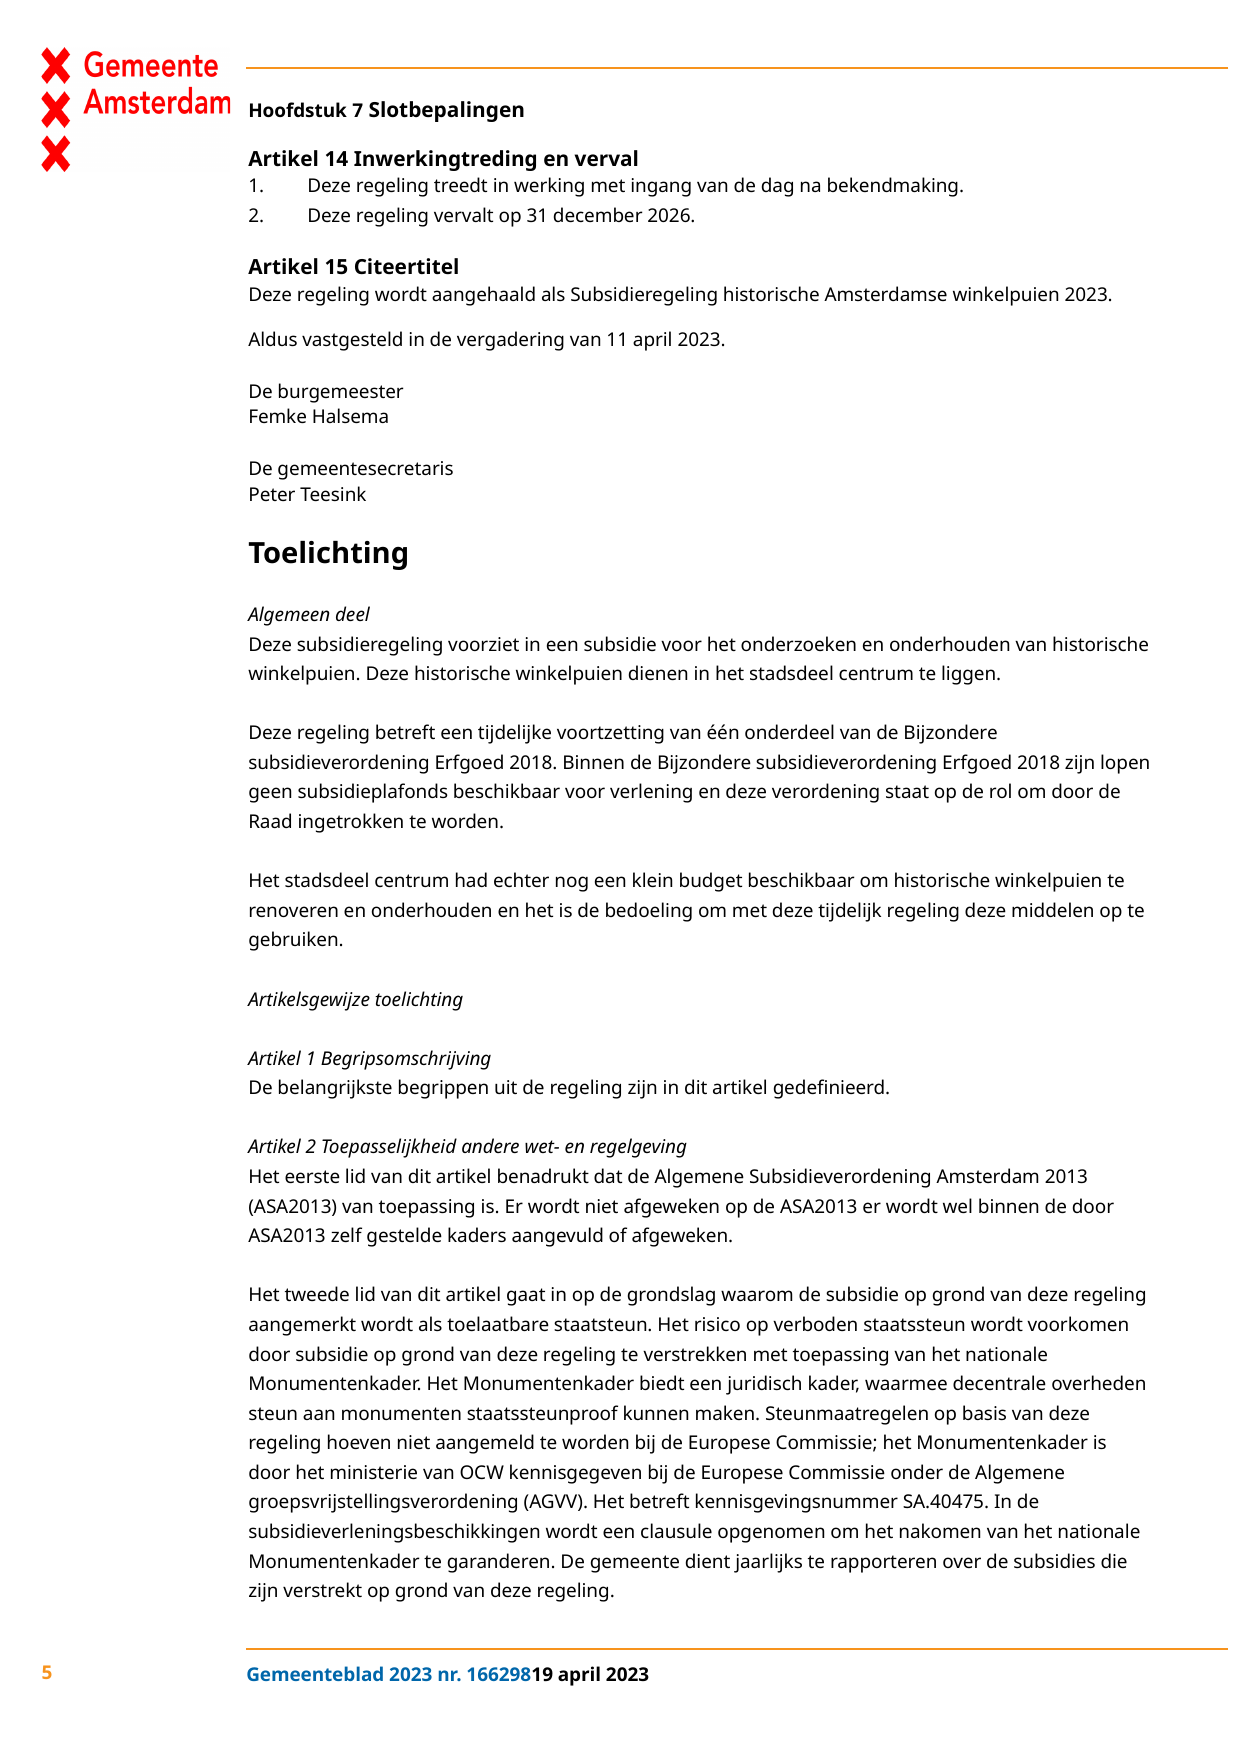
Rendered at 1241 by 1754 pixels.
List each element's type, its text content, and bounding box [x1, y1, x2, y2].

text Het tweede lid van dit artikel gaat in op de grondslag waarom de subsidie op grond van deze regeling aangemerkt wordt als toelaatbare staatsteun. Het risico op verboden staatssteun wordt voorkomen door subsidie op grond van deze regeling te verstrekken met toepassing van het nationale Monumentenkader. Het Monumentenkader biedt een juridisch kader, waarmee decentrale overheden steun aan monumenten staatssteunproof kunnen maken. Steunmaatregelen op basis van deze regeling hoeven niet aangemeld te worden bij de Europese Commissie; het Monumentenkader is door het ministerie van OCW kennisgegeven bij de Europese Commissie onder de Algemene groepsvrijstellingsverordening (AGVV). Het betreft kennisgevingsnummer SA.40475. In de subsidieverleningsbeschikkingen wordt een clausule opgenomen om het nakomen van het nationale Monumentenkader te garanderen. De gemeente dient jaarlijks te rapporteren over de subsidies die zijn verstrekt op grond van deze regeling. [248, 1282, 1152, 1603]
text Deze regeling betreft een tijdelijke voortzetting van één onderdeel van de Bijzondere subsidieverordening Erfgoed 2018. Binnen de Bijzondere subsidieverordening Erfgoed 2018 zijn lopen geen subsidieplafonds beschikbaar voor verlening en deze verordening staat op de rol om door de Raad ingetrokken te worden. [248, 719, 1152, 834]
text Algemeen deel [248, 601, 1152, 627]
text Aldus vastgesteld in de vergadering van 11 april 2023. [248, 327, 1152, 352]
text Deze subsidieregeling voorziet in een subsidie voor het onderzoeken en onderhouden van historische winkelpuien. Deze historische winkelpuien dienen in het stadsdeel centrum te liggen. [248, 631, 1152, 686]
picture [41, 47, 231, 172]
text Femke Halsema [248, 404, 1152, 429]
text Artikel 2 Toepasselijkheid andere wet- en regelgeving [248, 1134, 1152, 1159]
text Peter Teesink [248, 481, 1152, 507]
text Artikel 14 Inwerkingtreding en verval [248, 144, 1152, 172]
text De gemeentesecretaris [248, 455, 1152, 481]
text De belangrijkste begrippen uit de regeling zijn in dit artikel gedefinieerd. [248, 1074, 1152, 1100]
text De burgemeester [248, 378, 1152, 404]
text Het eerste lid van dit artikel benadrukt dat de Algemene Subsidieverordening Amsterdam 2013 (ASA2013) van toepassing is. Er wordt niet afgeweken op de ASA2013 er wordt wel binnen de door ASA2013 zelf gestelde kaders aangevuld of afgeweken. [248, 1163, 1152, 1248]
text Artikel 15 Citeertitel [248, 252, 1152, 281]
text Artikelsgewijze toelichting [248, 986, 1152, 1012]
text Artikel 1 Begripsomschrijving [248, 1045, 1152, 1071]
text Toelichting [248, 532, 1152, 572]
text Hoofdstuk 7 Slotbepalingen [248, 95, 1152, 123]
text Deze regeling wordt aangehaald als Subsidieregeling historische Amsterdamse winkelpuien 2023. [248, 281, 1152, 307]
list Deze regeling vervalt op 31 december 2026. [248, 202, 1152, 228]
list Deze regeling treedt in werking met ingang van de dag na bekendmaking. [248, 172, 1152, 198]
text Het stadsdeel centrum had echter nog een klein budget beschikbaar om historische winkelpuien te renoveren en onderhouden en het is de bedoeling om met deze tijdelijk regeling deze middelen op te gebruiken. [248, 867, 1152, 952]
